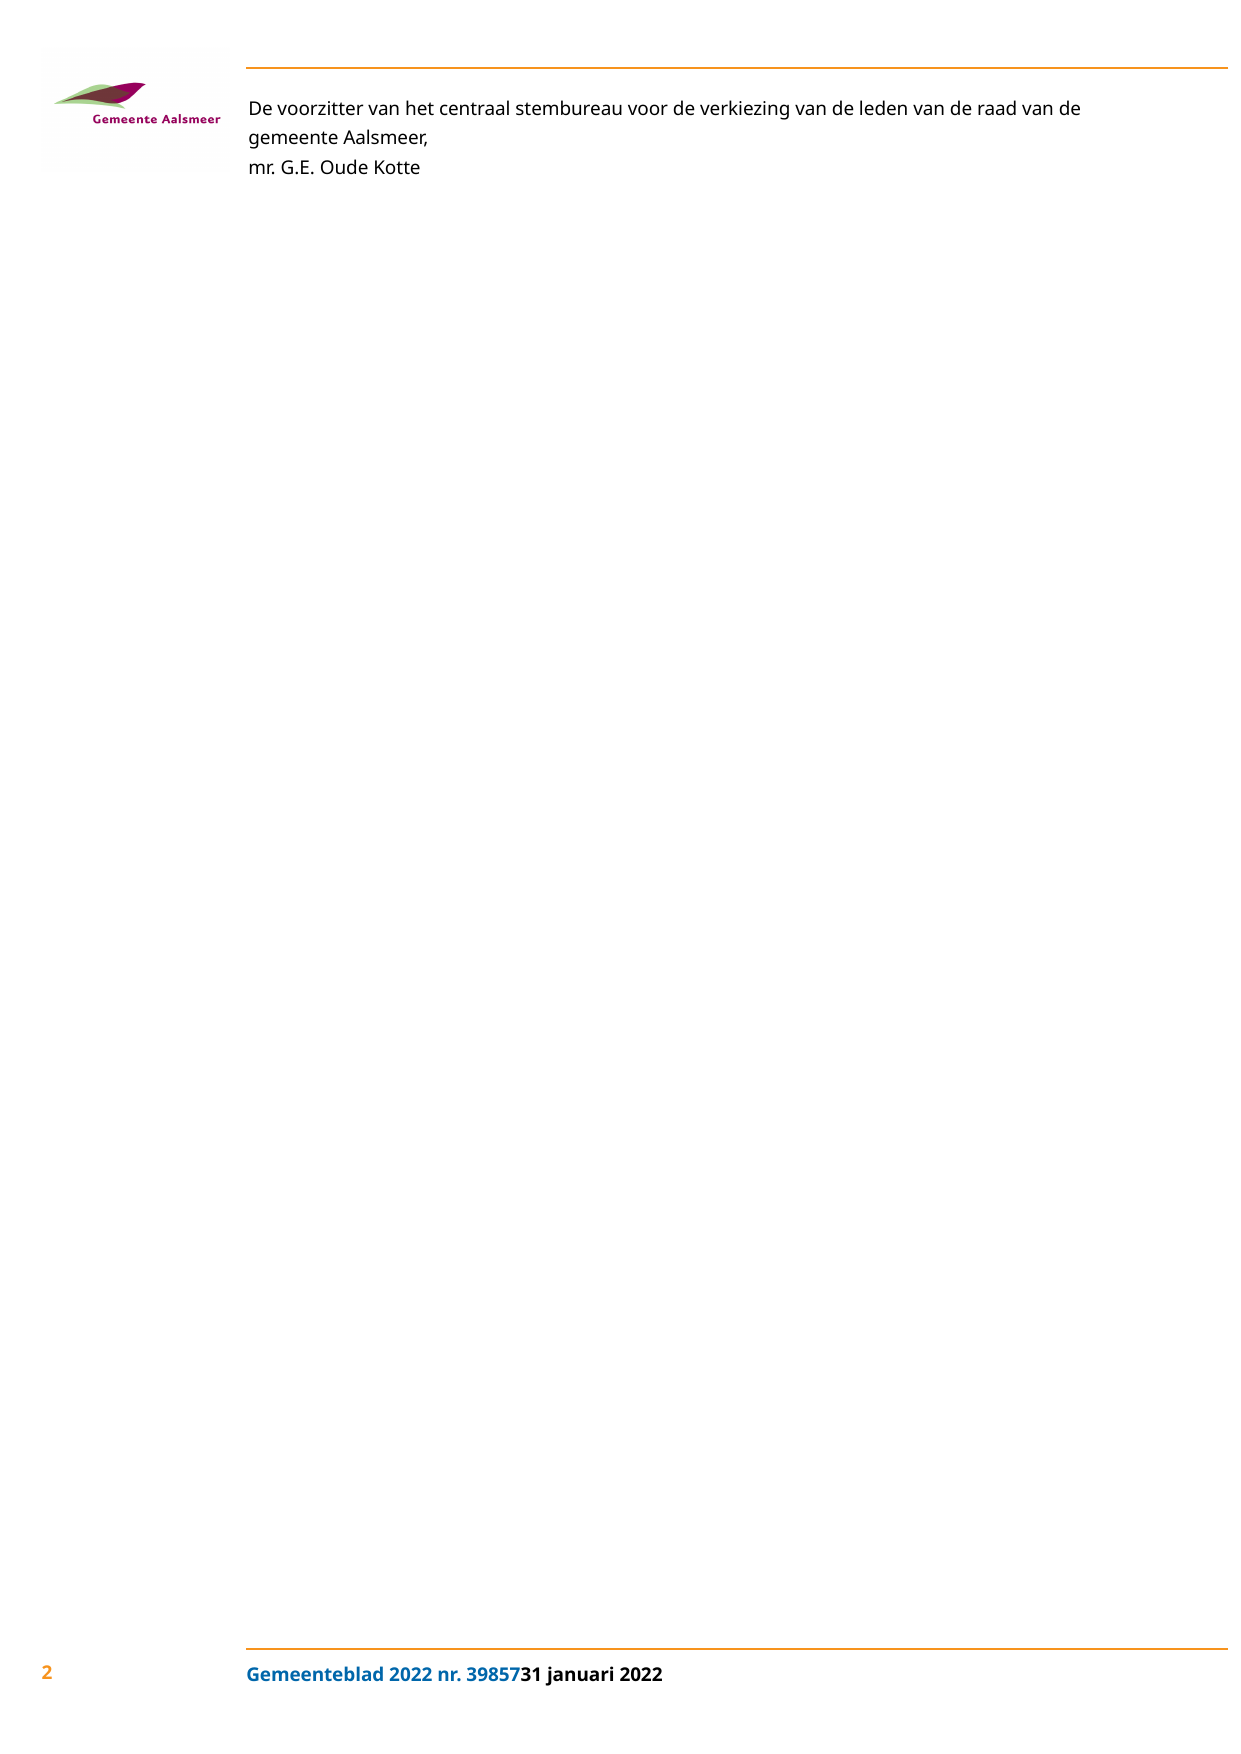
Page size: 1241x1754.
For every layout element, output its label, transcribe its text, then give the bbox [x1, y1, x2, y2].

picture [41, 47, 231, 172]
text mr. G.E. Oude Kotte [248, 154, 1152, 180]
text De voorzitter van het centraal stembureau voor de verkiezing van de leden van de raad van de gemeente Aalsmeer, [248, 95, 1152, 150]
